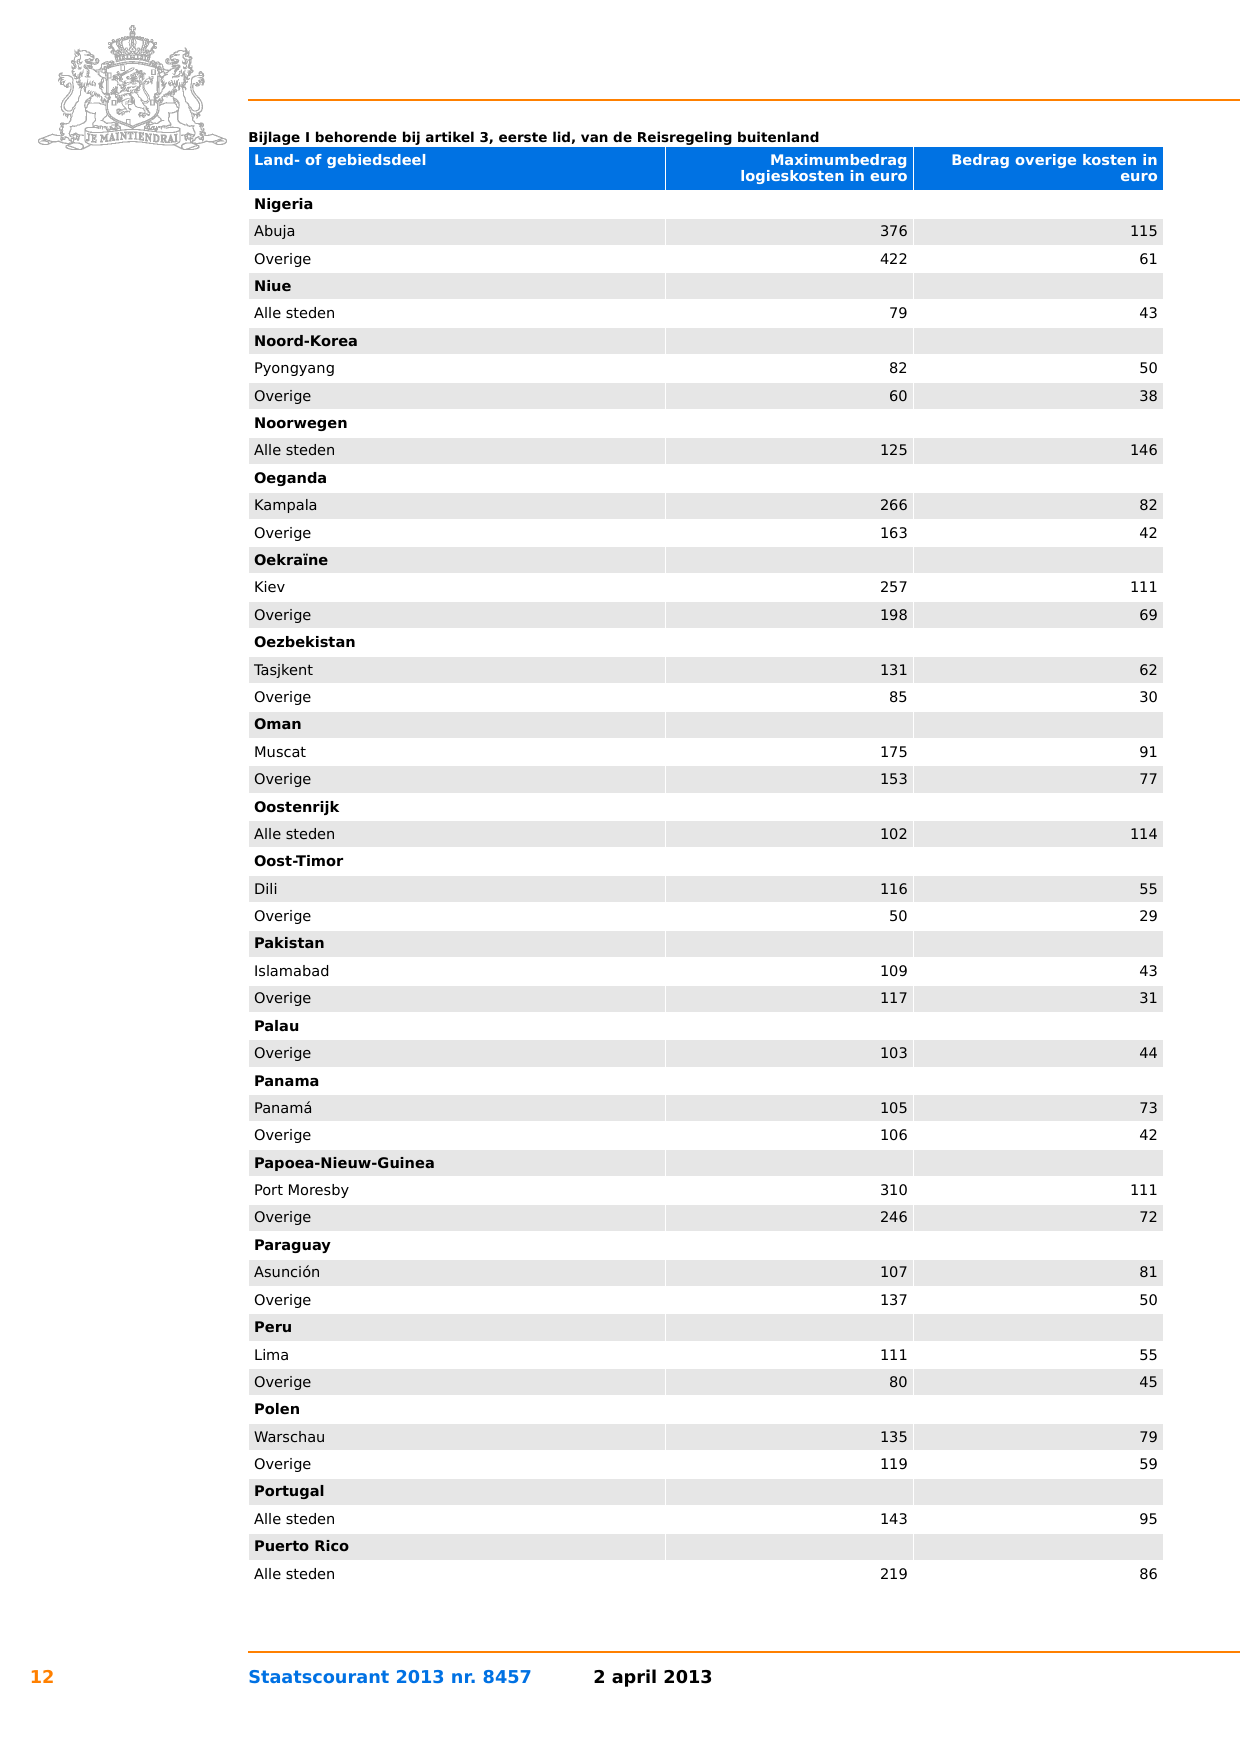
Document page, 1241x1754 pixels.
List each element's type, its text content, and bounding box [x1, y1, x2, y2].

table_cell Overige [249, 684, 665, 711]
table_cell Kampala [249, 493, 665, 519]
table_cell 103 [666, 1040, 913, 1067]
table_cell Overige [249, 602, 665, 628]
table_cell 219 [666, 1561, 913, 1587]
table_cell [914, 1314, 1163, 1341]
table_cell 55 [914, 876, 1163, 902]
table_cell Oman [249, 712, 665, 738]
table_cell 73 [914, 1095, 1163, 1121]
table_cell 30 [914, 684, 1163, 711]
table_cell [914, 712, 1163, 738]
table_cell 91 [914, 739, 1163, 765]
table_cell [666, 1534, 913, 1560]
table_cell [666, 410, 913, 437]
table_cell 72 [914, 1205, 1163, 1231]
table_cell [666, 328, 913, 354]
table_cell 106 [666, 1123, 913, 1149]
table_cell Peru [249, 1314, 665, 1341]
table_cell 135 [666, 1424, 913, 1450]
table_cell Paraguay [249, 1232, 665, 1258]
table_cell 111 [914, 1177, 1163, 1204]
table_cell 43 [914, 958, 1163, 984]
table_cell Dili [249, 876, 665, 902]
table_cell [666, 1314, 913, 1341]
table_cell 153 [666, 766, 913, 793]
table_cell [914, 465, 1163, 491]
table_cell [914, 849, 1163, 875]
table_cell [666, 1232, 913, 1258]
table_cell 44 [914, 1040, 1163, 1067]
table_cell [666, 1396, 913, 1423]
table_cell [914, 328, 1163, 354]
table_cell 86 [914, 1561, 1163, 1587]
table_cell 105 [666, 1095, 913, 1121]
table_cell Alle steden [249, 1561, 665, 1587]
table_cell [914, 1013, 1163, 1039]
table_cell 422 [666, 246, 913, 272]
table_cell 257 [666, 575, 913, 601]
table_cell Puerto Rico [249, 1534, 665, 1560]
table_cell Pakistan [249, 931, 665, 957]
table_cell 175 [666, 739, 913, 765]
table_cell Nigeria [249, 191, 665, 217]
table_cell 198 [666, 602, 913, 628]
table_cell Overige [249, 1205, 665, 1231]
table_cell Oostenrijk [249, 794, 665, 820]
table_cell 119 [666, 1451, 913, 1478]
table_cell 79 [666, 301, 913, 327]
table_cell 117 [666, 986, 913, 1012]
table_cell [666, 1150, 913, 1176]
table_cell [666, 1013, 913, 1039]
table_cell [914, 191, 1163, 217]
table_cell Overige [249, 520, 665, 546]
table_cell [914, 547, 1163, 573]
table_cell 45 [914, 1369, 1163, 1395]
table_cell 310 [666, 1177, 913, 1204]
table_cell 109 [666, 958, 913, 984]
table_cell [914, 273, 1163, 299]
table_cell [914, 629, 1163, 656]
table_cell 61 [914, 246, 1163, 272]
table_cell 42 [914, 520, 1163, 546]
table_cell 266 [666, 493, 913, 519]
table_cell 59 [914, 1451, 1163, 1478]
table_cell 95 [914, 1506, 1163, 1532]
table_cell [914, 1479, 1163, 1505]
table_cell Overige [249, 1040, 665, 1067]
table_cell 111 [914, 575, 1163, 601]
table_cell Panama [249, 1068, 665, 1094]
table_cell 43 [914, 301, 1163, 327]
table_cell Oekraïne [249, 547, 665, 573]
table_cell Noorwegen [249, 410, 665, 437]
table_cell 50 [914, 1287, 1163, 1313]
table_cell 146 [914, 438, 1163, 464]
table_cell Overige [249, 1451, 665, 1478]
table_cell Kiev [249, 575, 665, 601]
table_cell 42 [914, 1123, 1163, 1149]
table_cell 50 [914, 355, 1163, 382]
table_cell Alle steden [249, 821, 665, 847]
table_cell 29 [914, 903, 1163, 930]
table_cell 131 [666, 657, 913, 683]
table_cell [666, 629, 913, 656]
table_cell 31 [914, 986, 1163, 1012]
table_cell Overige [249, 903, 665, 930]
table_cell 62 [914, 657, 1163, 683]
table_cell 107 [666, 1260, 913, 1286]
table_cell Overige [249, 1123, 665, 1149]
table_cell 60 [666, 383, 913, 409]
table_cell Maximumbedrag logieskosten in euro [666, 147, 913, 190]
table_cell Pyongyang [249, 355, 665, 382]
table_cell [914, 1534, 1163, 1560]
table_cell 82 [914, 493, 1163, 519]
table_cell Asunción [249, 1260, 665, 1286]
table_cell 79 [914, 1424, 1163, 1450]
table_cell Papoea-Nieuw-Guinea [249, 1150, 665, 1176]
table_cell Alle steden [249, 1506, 665, 1532]
table_cell Port Moresby [249, 1177, 665, 1204]
table_cell Overige [249, 766, 665, 793]
table_cell 69 [914, 602, 1163, 628]
table_cell 50 [666, 903, 913, 930]
table_cell [914, 1396, 1163, 1423]
table_cell 137 [666, 1287, 913, 1313]
table_cell 114 [914, 821, 1163, 847]
table_cell Noord-Korea [249, 328, 665, 354]
table_cell [666, 931, 913, 957]
table_cell Islamabad [249, 958, 665, 984]
table_cell [914, 410, 1163, 437]
table_header Bijlage I behorende bij artikel 3, eerste lid, van de Reisregeling buitenland [248, 130, 1163, 146]
table_cell [666, 273, 913, 299]
table_cell [666, 465, 913, 491]
table_cell 81 [914, 1260, 1163, 1286]
table_cell 85 [666, 684, 913, 711]
table_cell Overige [249, 246, 665, 272]
table_cell Overige [249, 1369, 665, 1395]
table_cell Panamá [249, 1095, 665, 1121]
table_cell 143 [666, 1506, 913, 1532]
table_cell 115 [914, 219, 1163, 245]
table_cell Portugal [249, 1479, 665, 1505]
table_cell 102 [666, 821, 913, 847]
table_cell [914, 794, 1163, 820]
table_cell [666, 1068, 913, 1094]
table_cell 125 [666, 438, 913, 464]
table_cell Oezbekistan [249, 629, 665, 656]
picture [38, 25, 227, 150]
table_cell Alle steden [249, 301, 665, 327]
table_cell Palau [249, 1013, 665, 1039]
table_cell Polen [249, 1396, 665, 1423]
table_cell Lima [249, 1342, 665, 1368]
table_cell [914, 931, 1163, 957]
table_cell 376 [666, 219, 913, 245]
table_cell 82 [666, 355, 913, 382]
table_cell [914, 1232, 1163, 1258]
table_cell [666, 849, 913, 875]
table_cell 163 [666, 520, 913, 546]
table_cell [666, 794, 913, 820]
table_cell Niue [249, 273, 665, 299]
table_cell 55 [914, 1342, 1163, 1368]
table_cell [914, 1150, 1163, 1176]
table_cell [666, 547, 913, 573]
table_cell 80 [666, 1369, 913, 1395]
table_cell Oeganda [249, 465, 665, 491]
table_cell [666, 191, 913, 217]
table_cell 38 [914, 383, 1163, 409]
table_cell Overige [249, 383, 665, 409]
table_cell [666, 1479, 913, 1505]
table_cell 77 [914, 766, 1163, 793]
table_cell 246 [666, 1205, 913, 1231]
table_cell Bedrag overige kosten in euro [914, 147, 1163, 190]
table_cell [914, 1068, 1163, 1094]
table_cell 116 [666, 876, 913, 902]
table_cell Land- of gebiedsdeel [249, 147, 665, 190]
table_cell 111 [666, 1342, 913, 1368]
table_cell Overige [249, 986, 665, 1012]
table_cell Alle steden [249, 438, 665, 464]
table_cell Overige [249, 1287, 665, 1313]
table_cell Warschau [249, 1424, 665, 1450]
table_cell Oost-Timor [249, 849, 665, 875]
table_cell [666, 712, 913, 738]
table_cell Abuja [249, 219, 665, 245]
table_cell Tasjkent [249, 657, 665, 683]
table_cell Muscat [249, 739, 665, 765]
